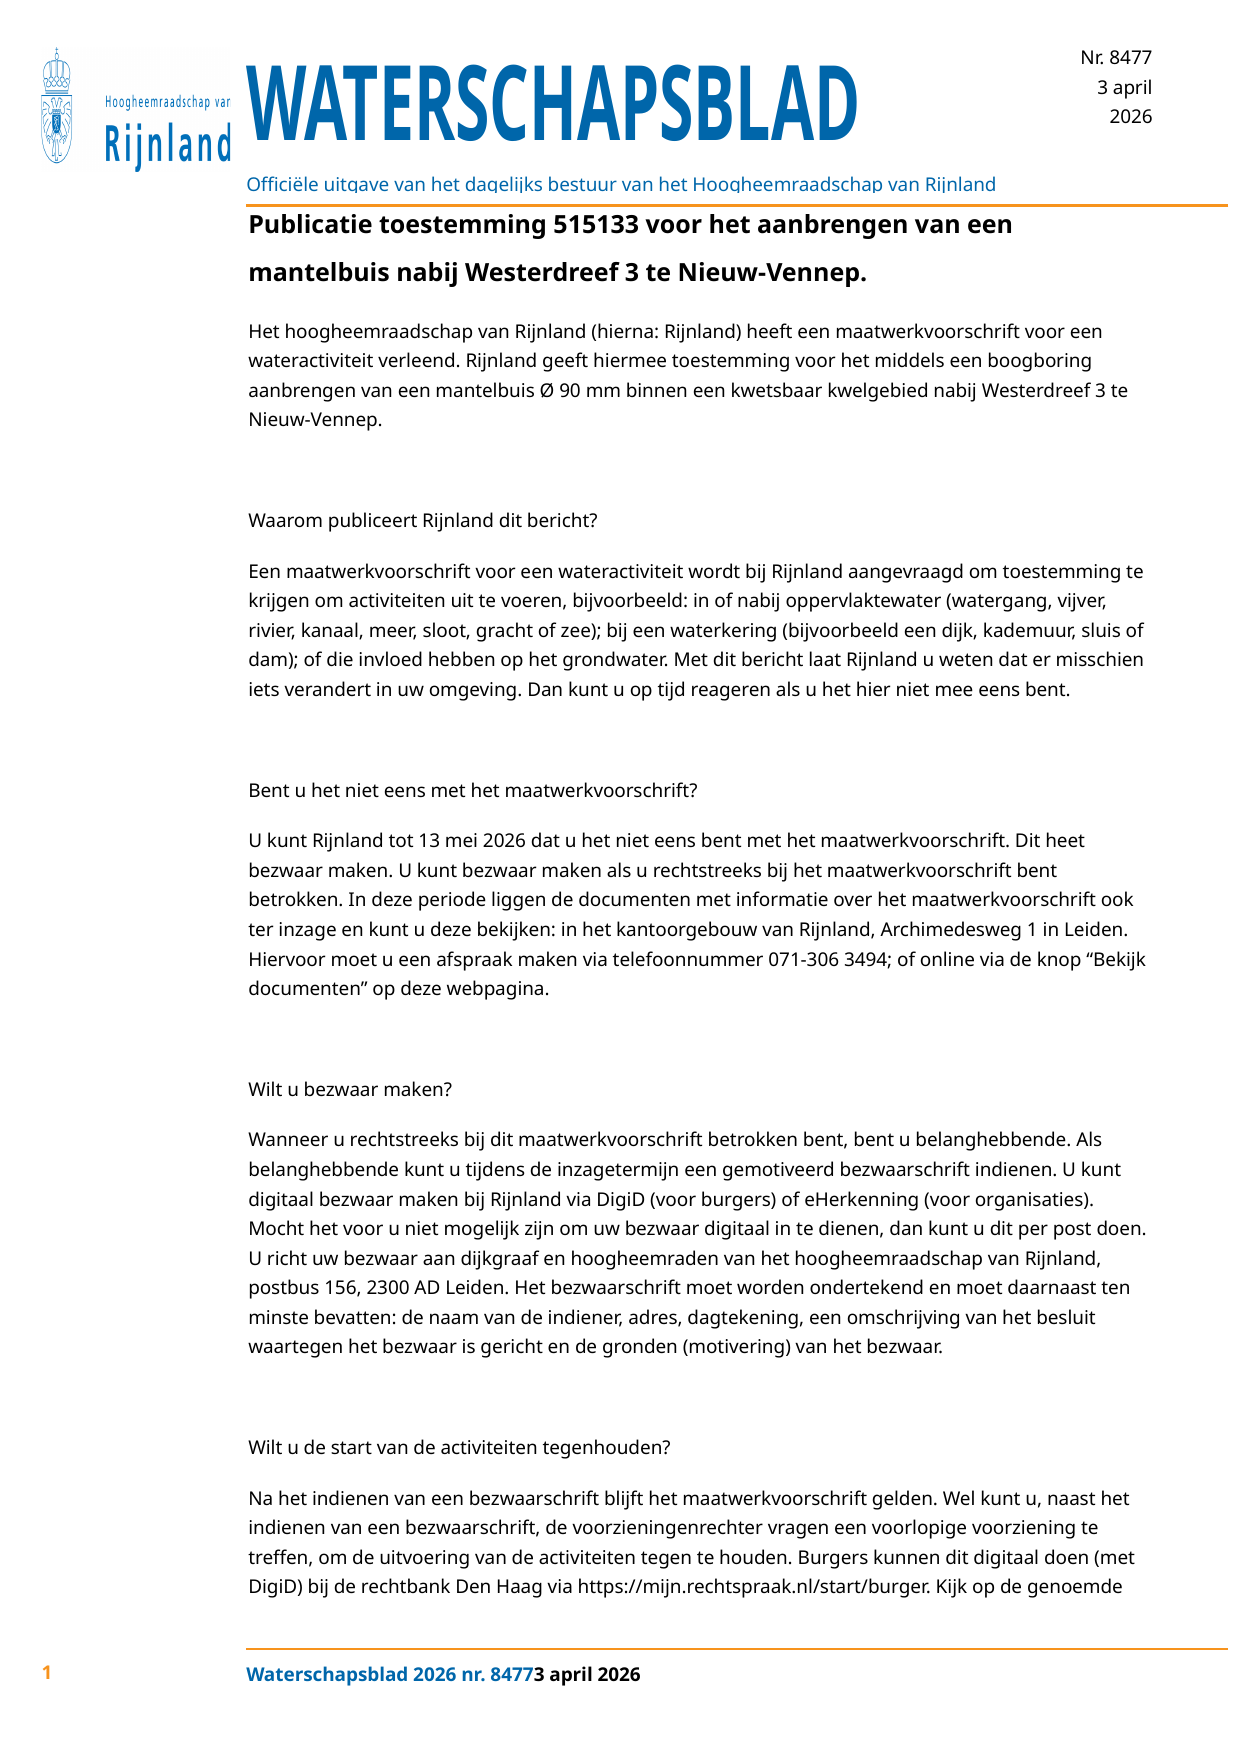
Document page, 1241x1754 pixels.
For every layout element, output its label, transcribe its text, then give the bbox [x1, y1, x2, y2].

text Wilt u de start van de activiteiten tegenhouden? [248, 1434, 1152, 1460]
picture [41, 47, 231, 172]
text Bent u het niet eens met het maatwerkvoorschrift? [248, 777, 1152, 803]
text Het hoogheemraadschap van Rijnland (hierna: Rijnland) heeft een maatwerkvoorschrift voor een wateractiviteit verleend. Rijnland geeft hiermee toestemming voor het middels een boogboring aanbrengen van een mantelbuis Ø 90 mm binnen een kwetsbaar kwelgebied nabij Westerdreef 3 te Nieuw-Vennep. [248, 318, 1152, 432]
text U kunt Rijnland tot 13 mei 2026 dat u het niet eens bent met het maatwerkvoorschrift. Dit heet bezwaar maken. U kunt bezwaar maken als u rechtstreeks bij het maatwerkvoorschrift bent betrokken. In deze periode liggen de documenten met informatie over het maatwerkvoorschrift ook ter inzage en kunt u deze bekijken: in het kantoorgebouw van Rijnland, Archimedesweg 1 in Leiden. Hiervoor moet u een afspraak maken via telefoonnummer 071-306 3494; of online via de knop “Bekijk documenten” op deze webpagina. [248, 827, 1152, 1001]
text Waarom publiceert Rijnland dit bericht? [248, 507, 1152, 533]
text Wilt u bezwaar maken? [248, 1076, 1152, 1102]
text Na het indienen van een bezwaarschrift blijft het maatwerkvoorschrift gelden. Wel kunt u, naast het indienen van een bezwaarschrift, de voorzieningenrechter vragen een voorlopige voorziening te treffen, om de uitvoering van de activiteiten tegen te houden. Burgers kunnen dit digitaal doen (met DigiD) bij de rechtbank Den Haag via https://mijn.rechtspraak.nl/start/burger. Kijk op de genoemde [248, 1485, 1152, 1599]
text Een maatwerkvoorschrift voor een wateractiviteit wordt bij Rijnland aangevraagd om toestemming te krijgen om activiteiten uit te voeren, bijvoorbeeld: in of nabij oppervlaktewater (watergang, vijver, rivier, kanaal, meer, sloot, gracht of zee); bij een waterkering (bijvoorbeeld een dijk, kademuur, sluis of dam); of die invloed hebben op het grondwater. Met dit bericht laat Rijnland u weten dat er misschien iets verandert in uw omgeving. Dan kunt u op tijd reageren als u het hier niet mee eens bent. [248, 558, 1152, 702]
text Wanneer u rechtstreeks bij dit maatwerkvoorschrift betrokken bent, bent u belanghebbende. Als belanghebbende kunt u tijdens de inzagetermijn een gemotiveerd bezwaarschrift indienen. U kunt digitaal bezwaar maken bij Rijnland via DigiD (voor burgers) of eHerkenning (voor organisaties). Mocht het voor u niet mogelijk zijn om uw bezwaar digitaal in te dienen, dan kunt u dit per post doen. U richt uw bezwaar aan dijkgraaf en hoogheemraden van het hoogheemraadschap van Rijnland, postbus 156, 2300 AD Leiden. Het bezwaarschrift moet worden ondertekend en moet daarnaast ten minste bevatten: de naam van de indiener, adres, dagtekening, een omschrijving van het besluit waartegen het bezwaar is gericht en de gronden (motivering) van het bezwaar. [248, 1127, 1152, 1359]
text Publicatie toestemming 515133 voor het aanbrengen van een mantelbuis nabij Westerdreef 3 te Nieuw-Vennep. [248, 207, 1152, 288]
